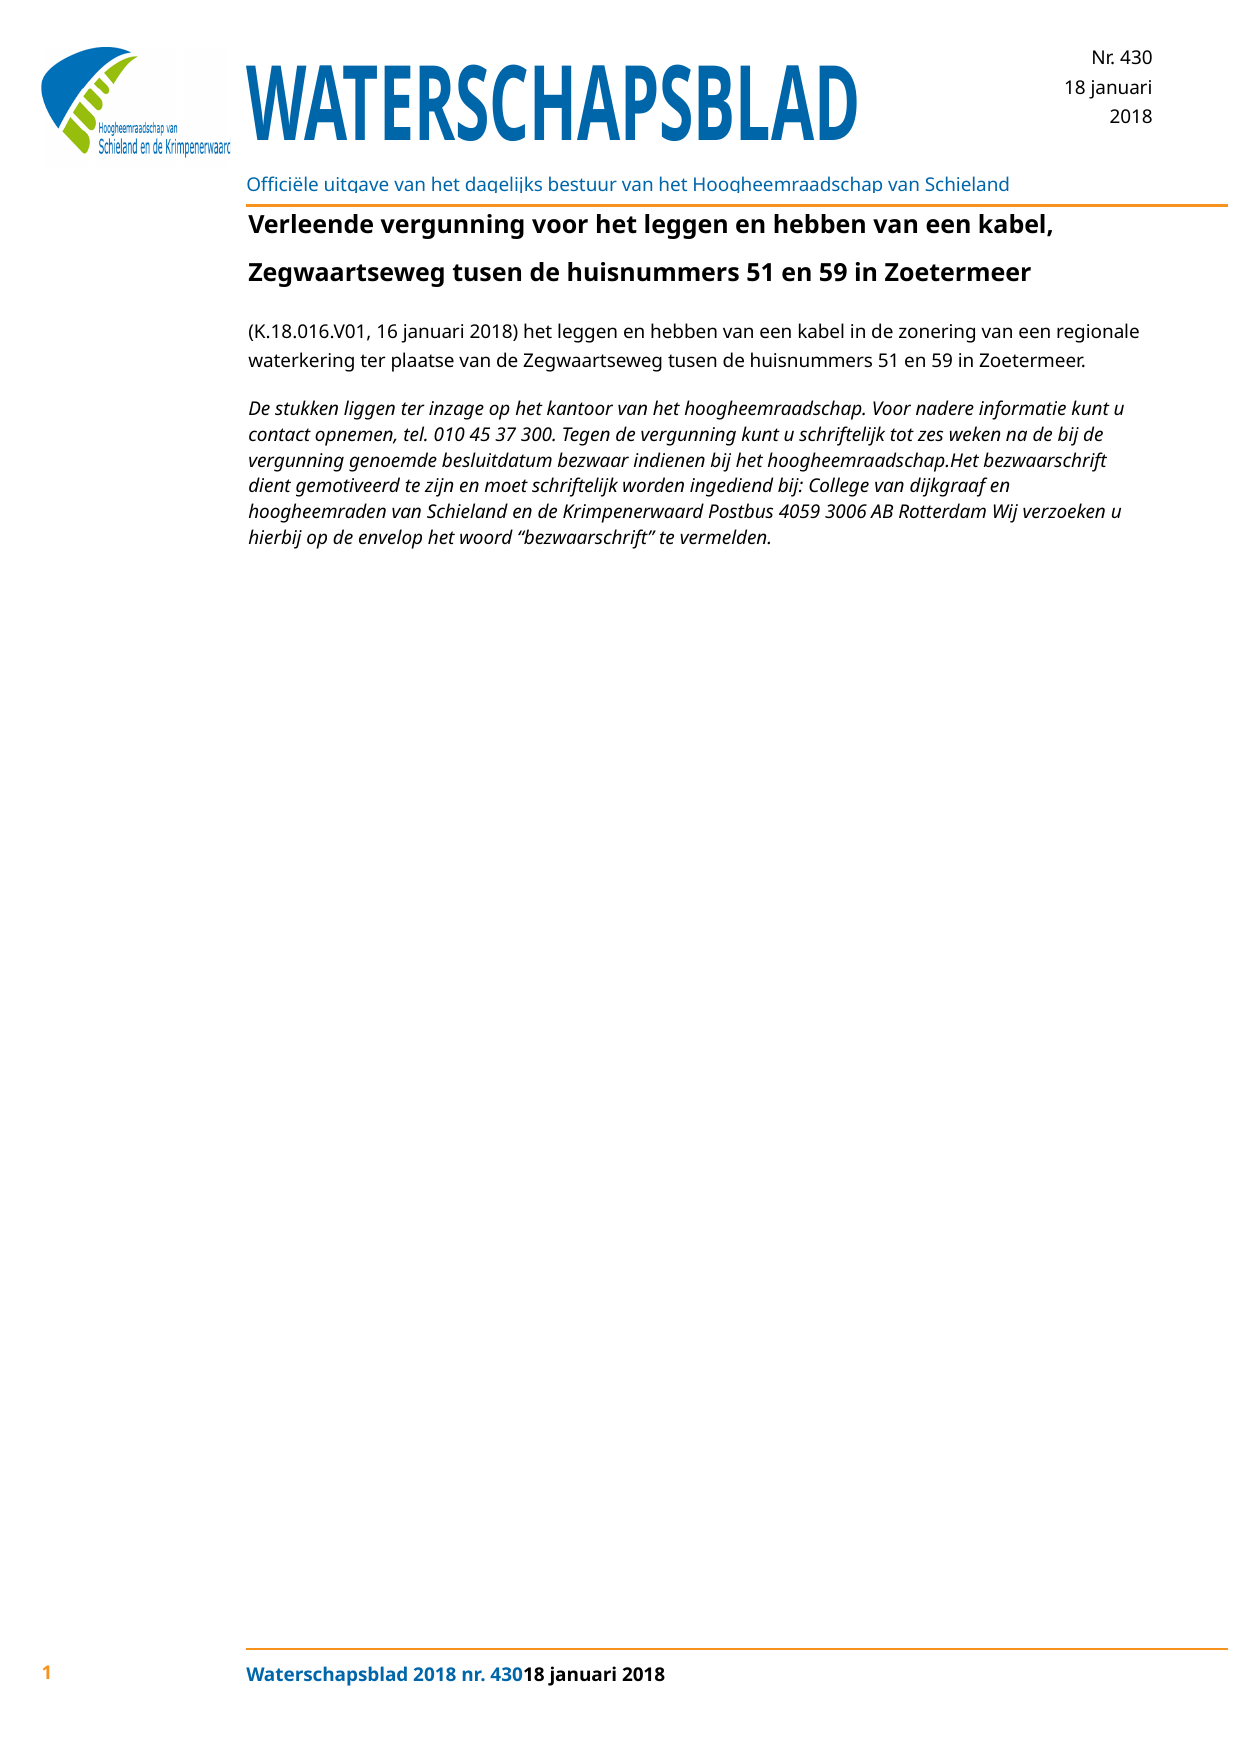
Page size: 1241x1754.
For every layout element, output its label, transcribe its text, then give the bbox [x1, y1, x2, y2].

text (K.18.016.V01, 16 januari 2018) het leggen en hebben van een kabel in de zonering van een regionale waterkering ter plaatse van de Zegwaartseweg tusen de huisnummers 51 en 59 in Zoetermeer. [248, 318, 1152, 373]
picture [41, 47, 231, 172]
text Verleende vergunning voor het leggen en hebben van een kabel, Zegwaartseweg tusen de huisnummers 51 en 59 in Zoetermeer [248, 207, 1152, 288]
text De stukken liggen ter inzage op het kantoor van het hoogheemraadschap. Voor nadere informatie kunt u contact opnemen, tel. 010 45 37 300. Tegen de vergunning kunt u schriftelijk tot zes weken na de bij de vergunning genoemde besluitdatum bezwaar indienen bij het hoogheemraadschap.Het bezwaarschrift dient gemotiveerd te zijn en moet schriftelijk worden ingediend bij: College van dijkgraaf en hoogheemraden van Schieland en de Krimpenerwaard Postbus 4059 3006 AB Rotterdam Wij verzoeken u hierbij op de envelop het woord “bezwaarschrift” te vermelden. [248, 395, 1152, 550]
